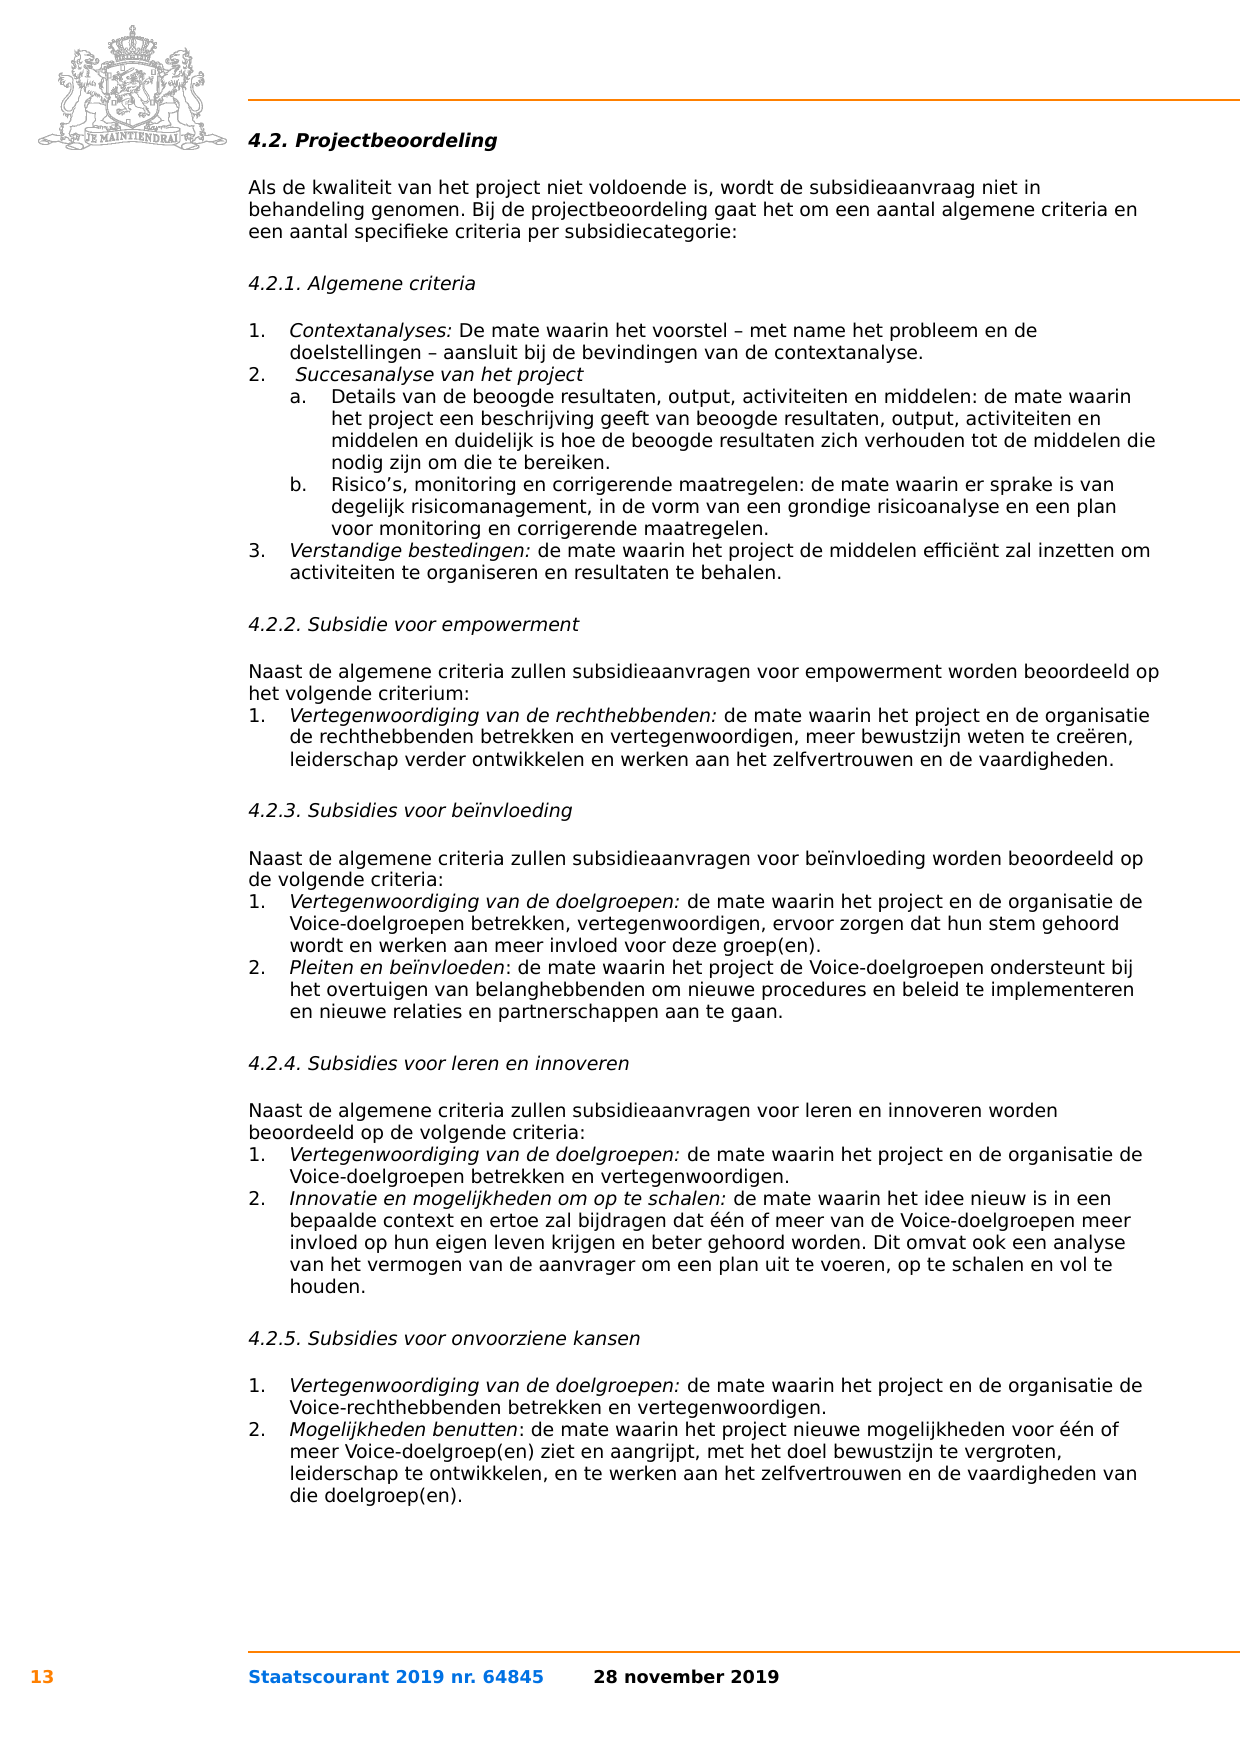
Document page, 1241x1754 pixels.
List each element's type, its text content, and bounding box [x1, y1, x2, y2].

subtitle 4.2.1. Algemene criteria [248, 273, 1163, 295]
text 1. Contextanalyses: De mate waarin het voorstel – met name het probleem en de doelstellingen – aansluit bij de bevindingen van de contextanalyse. [248, 320, 1163, 364]
text 1. Vertegenwoordiging van de doelgroepen: de mate waarin het project en de organisatie de Voice-doelgroepen betrekken en vertegenwoordigen. [248, 1144, 1163, 1188]
text 2. Mogelijkheden benutten: de mate waarin het project nieuwe mogelijkheden voor één of meer Voice-doelgroep(en) ziet en aangrijpt, met het doel bewustzijn te vergroten, leiderschap te ontwikkelen, en te werken aan het zelfvertrouwen en de vaardigheden van die doelgroep(en). [248, 1419, 1163, 1507]
subtitle 4.2. Projectbeoordeling [248, 130, 1163, 152]
text 2. Innovatie en mogelijkheden om op te schalen: de mate waarin het idee nieuw is in een bepaalde context en ertoe zal bijdragen dat één of meer van de Voice-doelgroepen meer invloed op hun eigen leven krijgen en beter gehoord worden. Dit omvat ook een analyse van het vermogen van de aanvrager om een plan uit te voeren, op te schalen en vol te houden. [248, 1188, 1163, 1298]
subtitle 4.2.3. Subsidies voor beïnvloeding [248, 800, 1163, 822]
text a. Details van de beoogde resultaten, output, activiteiten en middelen: de mate waarin het project een beschrijving geeft van beoogde resultaten, output, activiteiten en middelen en duidelijk is hoe de beoogde resultaten zich verhouden tot de middelen die nodig zijn om die te bereiken. [289, 386, 1163, 474]
text Naast de algemene criteria zullen subsidieaanvragen voor leren en innoveren worden beoordeeld op de volgende criteria: [248, 1100, 1163, 1144]
text Naast de algemene criteria zullen subsidieaanvragen voor empowerment worden beoordeeld op het volgende criterium: [248, 661, 1163, 704]
text 3. Verstandige bestedingen: de mate waarin het project de middelen efficiënt zal inzetten om activiteiten te organiseren en resultaten te behalen. [248, 539, 1163, 583]
text Als de kwaliteit van het project niet voldoende is, wordt de subsidieaanvraag niet in behandeling genomen. Bij de projectbeoordeling gaat het om een aantal algemene criteria en een aantal specifieke criteria per subsidiecategorie: [248, 177, 1163, 243]
subtitle 4.2.2. Subsidie voor empowerment [248, 613, 1163, 636]
subtitle 4.2.4. Subsidies voor leren en innoveren [248, 1053, 1163, 1075]
text Naast de algemene criteria zullen subsidieaanvragen voor beïnvloeding worden beoordeeld op de volgende criteria: [248, 847, 1163, 891]
subtitle 4.2.5. Subsidies voor onvoorziene kansen [248, 1328, 1163, 1350]
text 1. Vertegenwoordiging van de doelgroepen: de mate waarin het project en de organisatie de Voice-rechthebbenden betrekken en vertegenwoordigen. [248, 1375, 1163, 1419]
text 2. Succesanalyse van het project [248, 364, 1163, 386]
text 2. Pleiten en beïnvloeden: de mate waarin het project de Voice-doelgroepen ondersteunt bij het overtuigen van belanghebbenden om nieuwe procedures en beleid te implementeren en nieuwe relaties en partnerschappen aan te gaan. [248, 957, 1163, 1023]
text b. Risico’s, monitoring en corrigerende maatregelen: de mate waarin er sprake is van degelijk risicomanagement, in de vorm van een grondige risicoanalyse en een plan voor monitoring en corrigerende maatregelen. [289, 474, 1163, 539]
text 1. Vertegenwoordiging van de rechthebbenden: de mate waarin het project en de organisatie de rechthebbenden betrekken en vertegenwoordigen, meer bewustzijn weten te creëren, leiderschap verder ontwikkelen en werken aan het zelfvertrouwen en de vaardigheden. [248, 704, 1163, 770]
text 1. Vertegenwoordiging van de doelgroepen: de mate waarin het project en de organisatie de Voice-doelgroepen betrekken, vertegenwoordigen, ervoor zorgen dat hun stem gehoord wordt en werken aan meer invloed voor deze groep(en). [248, 891, 1163, 957]
picture [38, 25, 227, 150]
